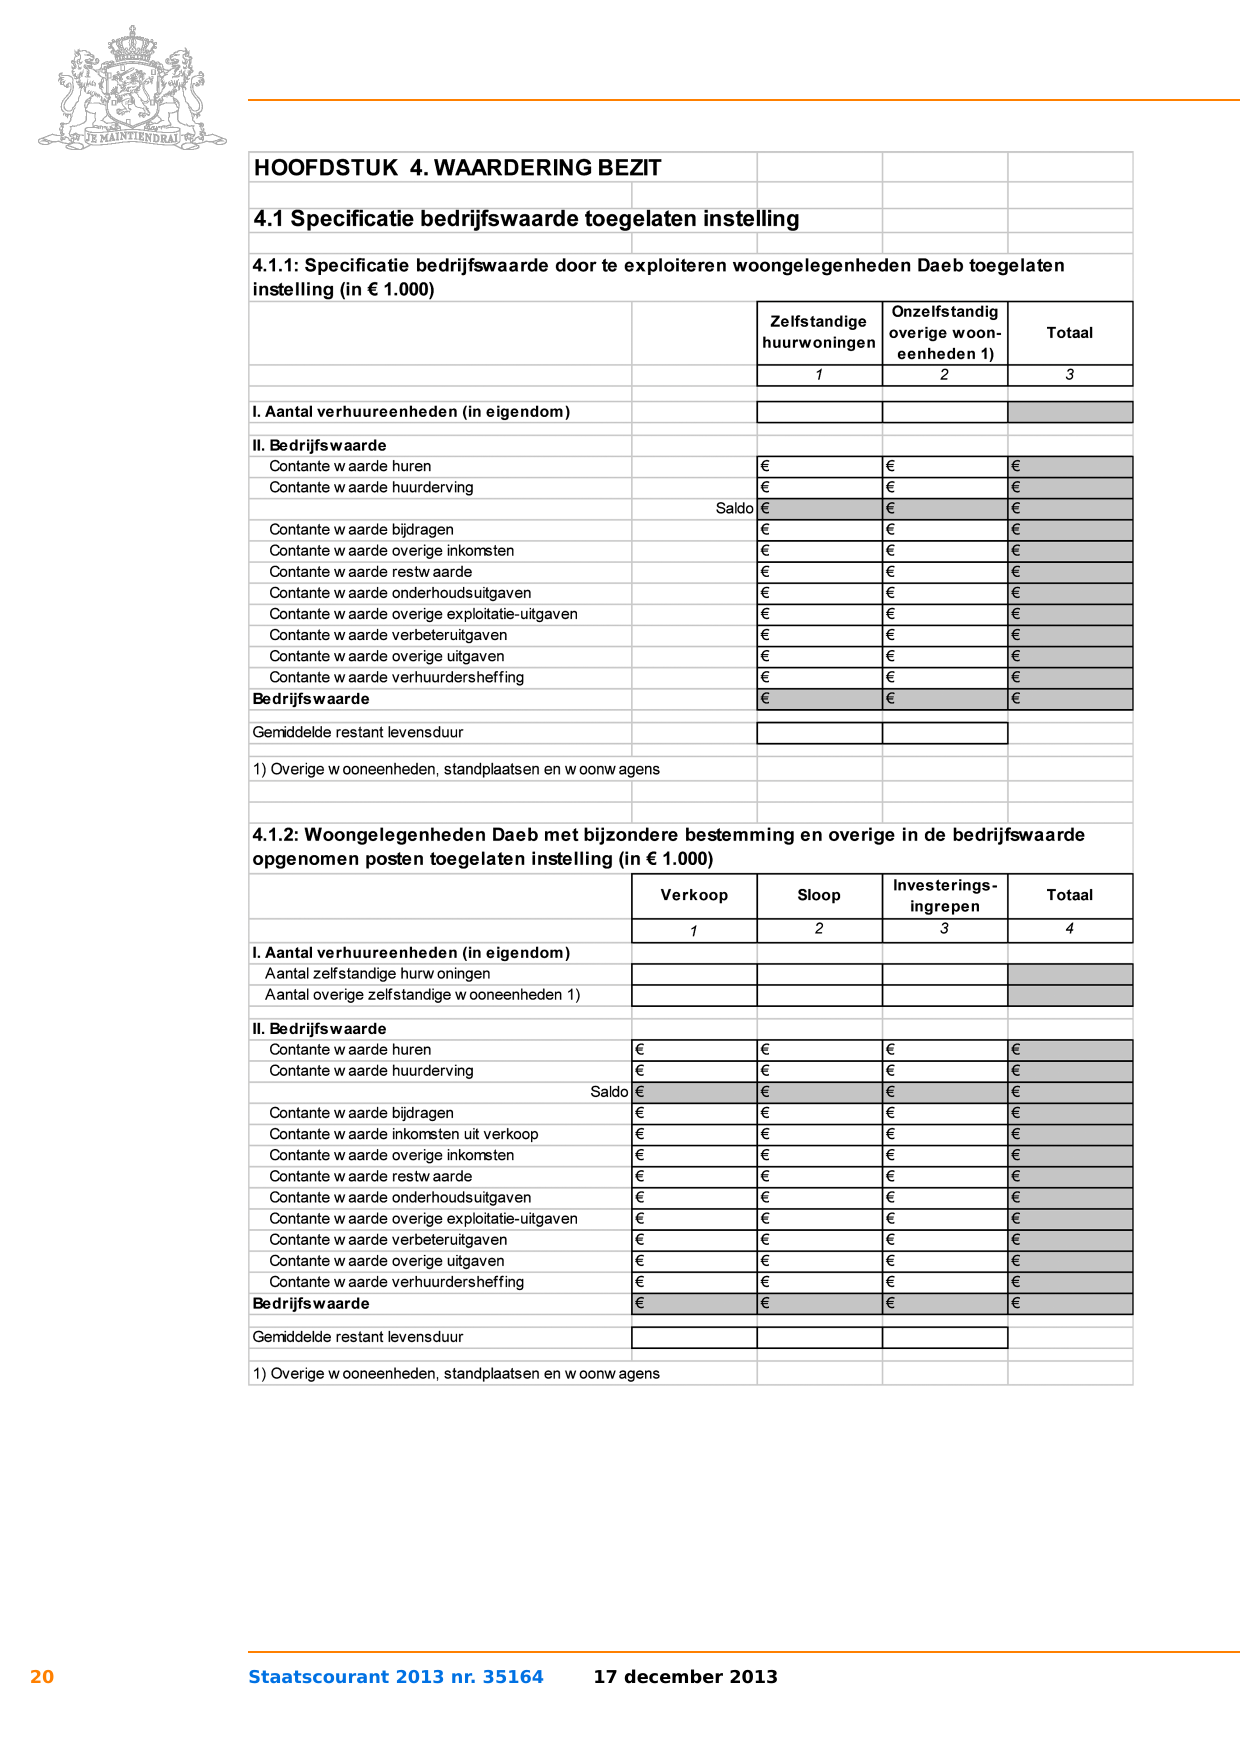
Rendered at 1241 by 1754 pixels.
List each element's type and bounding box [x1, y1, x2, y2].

picture [38, 25, 227, 150]
picture [248, 151, 1134, 1386]
